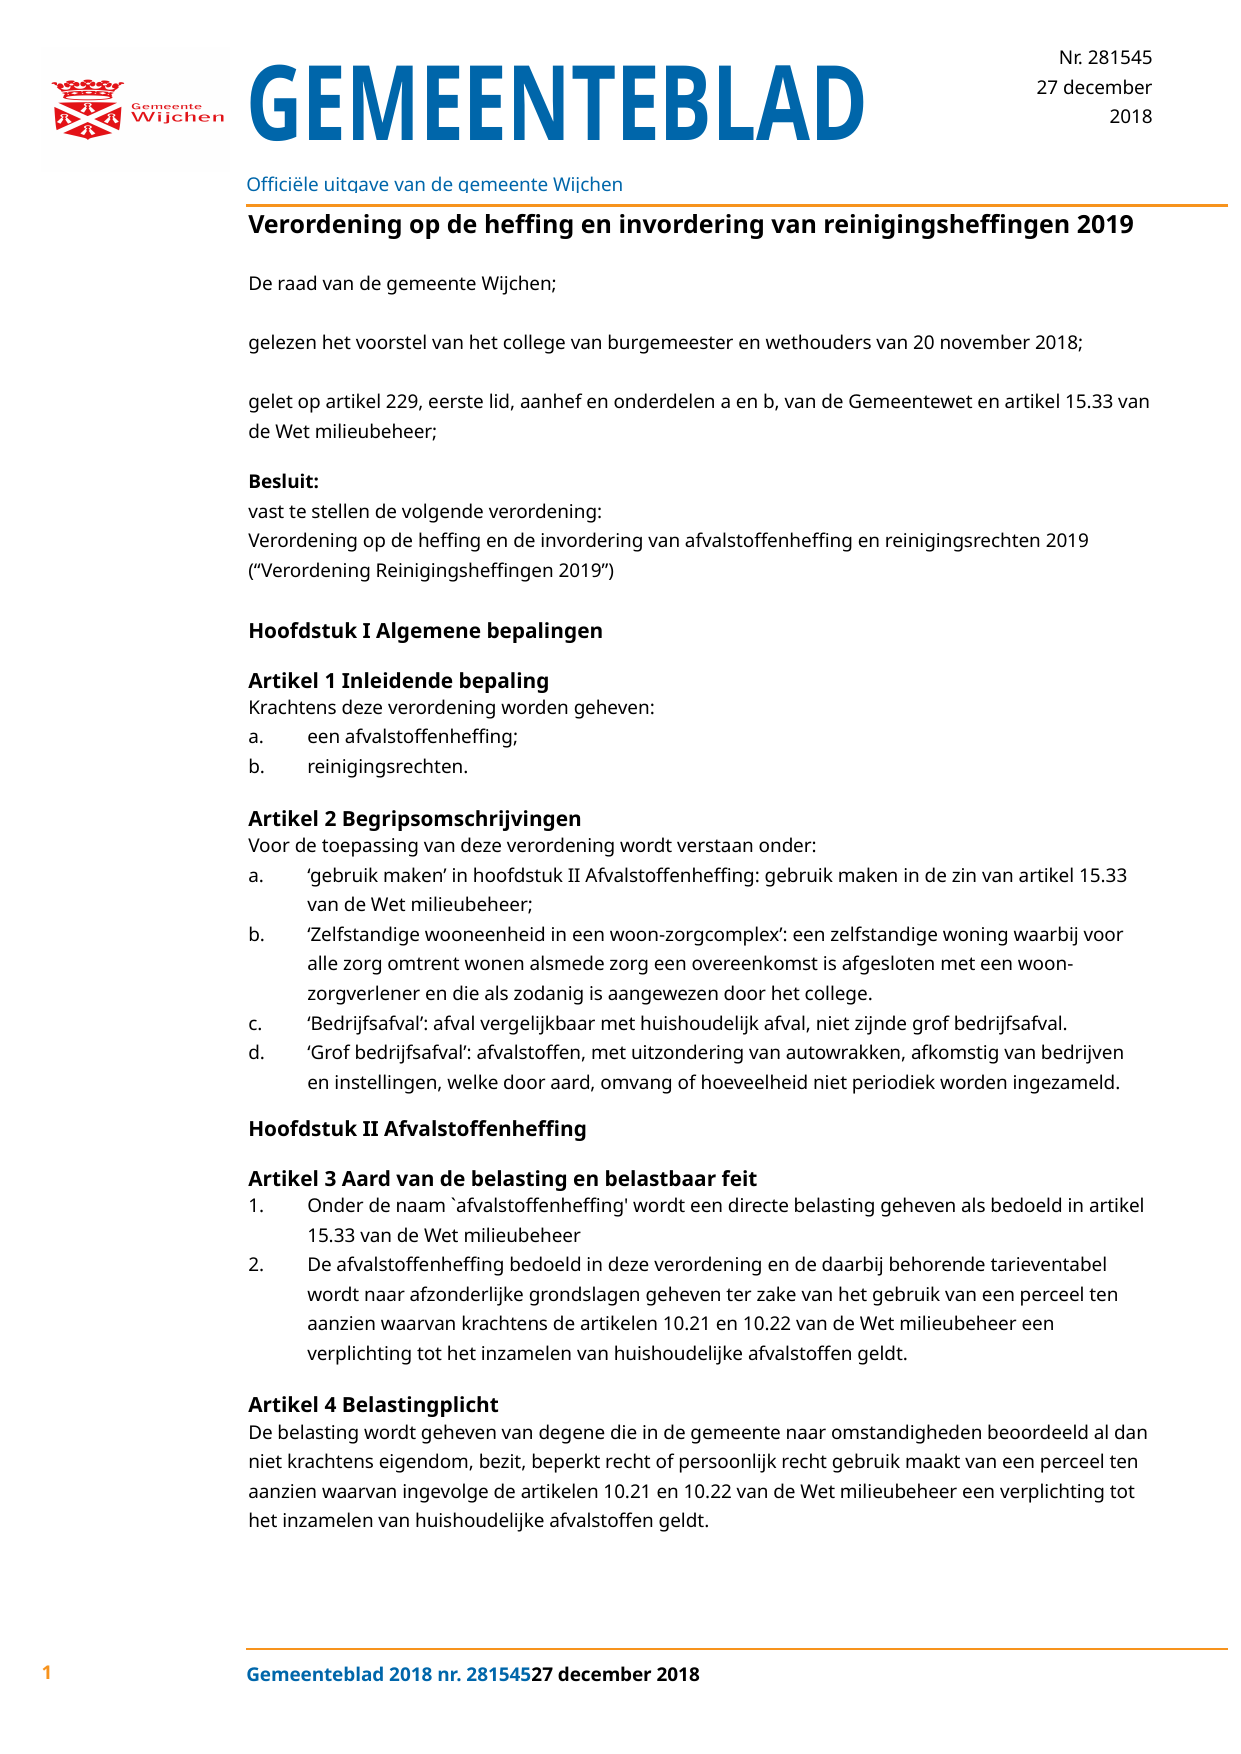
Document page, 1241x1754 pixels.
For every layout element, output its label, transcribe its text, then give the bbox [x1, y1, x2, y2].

list ‘gebruik maken’ in hoofdstuk II Afvalstoffenheffing: gebruik maken in de zin van artikel 15.33 van de Wet milieubeheer; [248, 862, 1152, 917]
text Artikel 2 Begripsomschrijvingen [248, 804, 1152, 832]
text Artikel 1 Inleidende bepaling [248, 666, 1152, 694]
text Verordening op de heffing en de invordering van afvalstoffenheffing en reinigingsrechten 2019 [248, 528, 1152, 553]
text vast te stellen de volgende verordening: [248, 498, 1152, 524]
text gelezen het voorstel van het college van burgemeester en wethouders van 20 november 2018; [248, 329, 1152, 355]
picture [41, 47, 231, 172]
text Voor de toepassing van deze verordening wordt verstaan onder: [248, 832, 1152, 858]
text Hoofdstuk I Algemene bepalingen [248, 616, 1152, 645]
list een afvalstoffenheffing; [248, 724, 1152, 749]
text De belasting wordt geheven van degene die in de gemeente naar omstandigheden beoordeeld al dan niet krachtens eigendom, bezit, beperkt recht of persoonlijk recht gebruik maakt van een perceel ten aanzien waarvan ingevolge de artikelen 10.21 en 10.22 van de Wet milieubeheer een verplichting tot het inzamelen van huishoudelijke afvalstoffen geldt. [248, 1419, 1152, 1533]
text Verordening op de heffing en invordering van reinigingsheffingen 2019 [248, 207, 1152, 241]
text Hoofdstuk II Afvalstoffenheffing [248, 1114, 1152, 1143]
text Artikel 3 Aard van de belasting en belastbaar feit [248, 1164, 1152, 1192]
text De raad van de gemeente Wijchen; [248, 270, 1152, 296]
text gelet op artikel 229, eerste lid, aanhef en onderdelen a en b, van de Gemeentewet en artikel 15.33 van de Wet milieubeheer; [248, 389, 1152, 444]
list ‘Bedrijfsafval’: afval vergelijkbaar met huishoudelijk afval, niet zijnde grof bedrijfsafval. [248, 1010, 1152, 1035]
list Onder de naam `afvalstoffenheffing' wordt een directe belasting geheven als bedoeld in artikel 15.33 van de Wet milieubeheer [248, 1192, 1152, 1247]
text Artikel 4 Belastingplicht [248, 1391, 1152, 1419]
list reinigingsrechten. [248, 753, 1152, 779]
text Besluit: [248, 468, 1152, 494]
list ‘Grof bedrijfsafval’: afvalstoffen, met uitzondering van autowrakken, afkomstig van bedrijven en instellingen, welke door aard, omvang of hoeveelheid niet periodiek worden ingezameld. [248, 1039, 1152, 1094]
text Krachtens deze verordening worden geheven: [248, 694, 1152, 720]
list ‘Zelfstandige wooneenheid in een woon-zorgcomplex’: een zelfstandige woning waarbij voor alle zorg omtrent wonen alsmede zorg een overeenkomst is afgesloten met een woon-zorgverlener en die als zodanig is aangewezen door het college. [248, 921, 1152, 1006]
list De afvalstoffenheffing bedoeld in deze verordening en de daarbij behorende tarieventabel wordt naar afzonderlijke grondslagen geheven ter zake van het gebruik van een perceel ten aanzien waarvan krachtens de artikelen 10.21 en 10.22 van de Wet milieubeheer een verplichting tot het inzamelen van huishoudelijke afvalstoffen geldt. [248, 1251, 1152, 1366]
text (“Verordening Reinigingsheffingen 2019”) [248, 557, 1152, 583]
